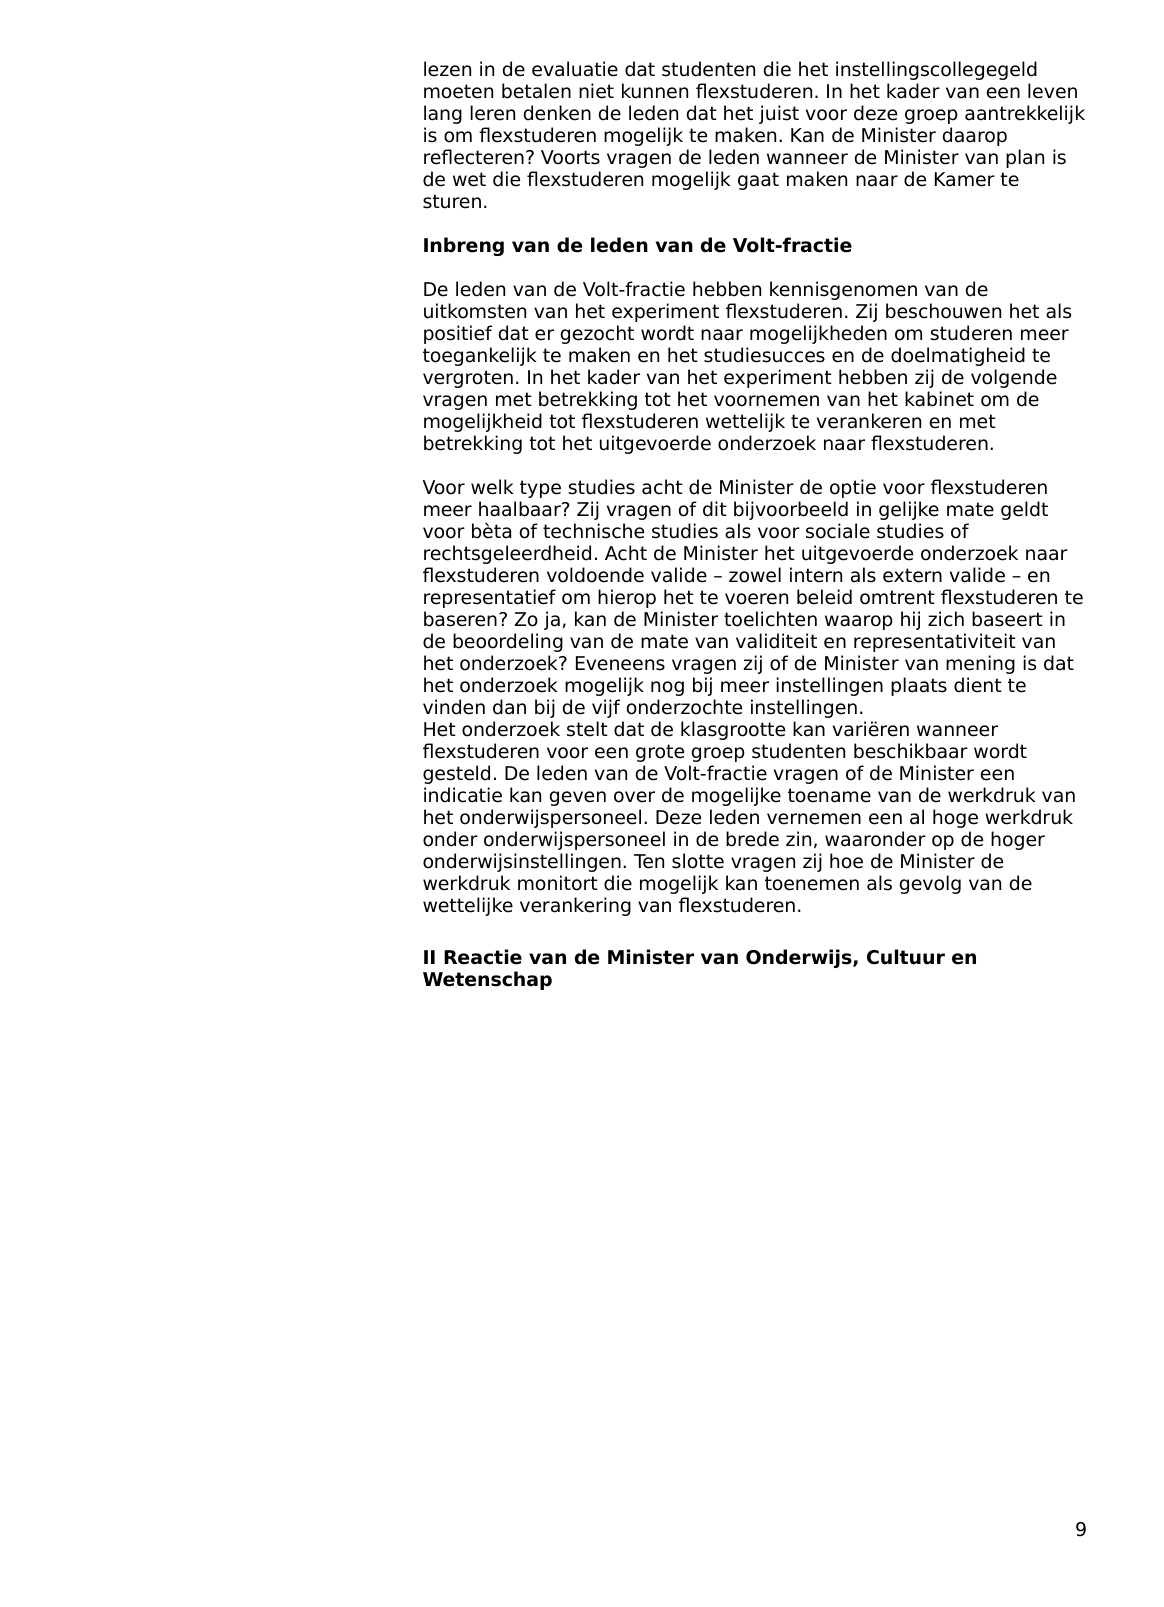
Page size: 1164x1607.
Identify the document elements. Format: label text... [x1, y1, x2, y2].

subtitle Inbreng van de leden van de Volt-fractie [422, 235, 1087, 257]
text De leden van de Volt-fractie hebben kennisgenomen van de uitkomsten van het experiment flexstuderen. Zij beschouwen het als positief dat er gezocht wordt naar mogelijkheden om studeren meer toegankelijk te maken en het studiesucces en de doelmatigheid te vergroten. In het kader van het experiment hebben zij de volgende vragen met betrekking tot het voornemen van het kabinet om de mogelijkheid tot flexstuderen wettelijk te verankeren en met betrekking tot het uitgevoerde onderzoek naar flexstuderen. [422, 279, 1087, 455]
text lezen in de evaluatie dat studenten die het instellingscollegegeld moeten betalen niet kunnen flexstuderen. In het kader van een leven lang leren denken de leden dat het juist voor deze groep aantrekkelijk is om flexstuderen mogelijk te maken. Kan de Minister daarop reflecteren? Voorts vragen de leden wanneer de Minister van plan is de wet die flexstuderen mogelijk gaat maken naar de Kamer te sturen. [422, 59, 1087, 213]
text Het onderzoek stelt dat de klasgrootte kan variëren wanneer flexstuderen voor een grote groep studenten beschikbaar wordt gesteld. De leden van de Volt-fractie vragen of de Minister een indicatie kan geven over de mogelijke toename van de werkdruk van het onderwijspersoneel. Deze leden vernemen een al hoge werkdruk onder onderwijspersoneel in de brede zin, waaronder op de hoger onderwijsinstellingen. Ten slotte vragen zij hoe de Minister de werkdruk monitort die mogelijk kan toenemen als gevolg van de wettelijke verankering van flexstuderen. [422, 719, 1087, 917]
text Voor welk type studies acht de Minister de optie voor flexstuderen meer haalbaar? Zij vragen of dit bijvoorbeeld in gelijke mate geldt voor bèta of technische studies als voor sociale studies of rechtsgeleerdheid. Acht de Minister het uitgevoerde onderzoek naar flexstuderen voldoende valide – zowel intern als extern valide – en representatief om hierop het te voeren beleid omtrent flexstuderen te baseren? Zo ja, kan de Minister toelichten waarop hij zich baseert in de beoordeling van de mate van validiteit en representativiteit van het onderzoek? Eveneens vragen zij of de Minister van mening is dat het onderzoek mogelijk nog bij meer instellingen plaats dient te vinden dan bij de vijf onderzochte instellingen. [422, 477, 1087, 719]
subtitle II Reactie van de Minister van Onderwijs, Cultuur en Wetenschap [422, 947, 1087, 991]
